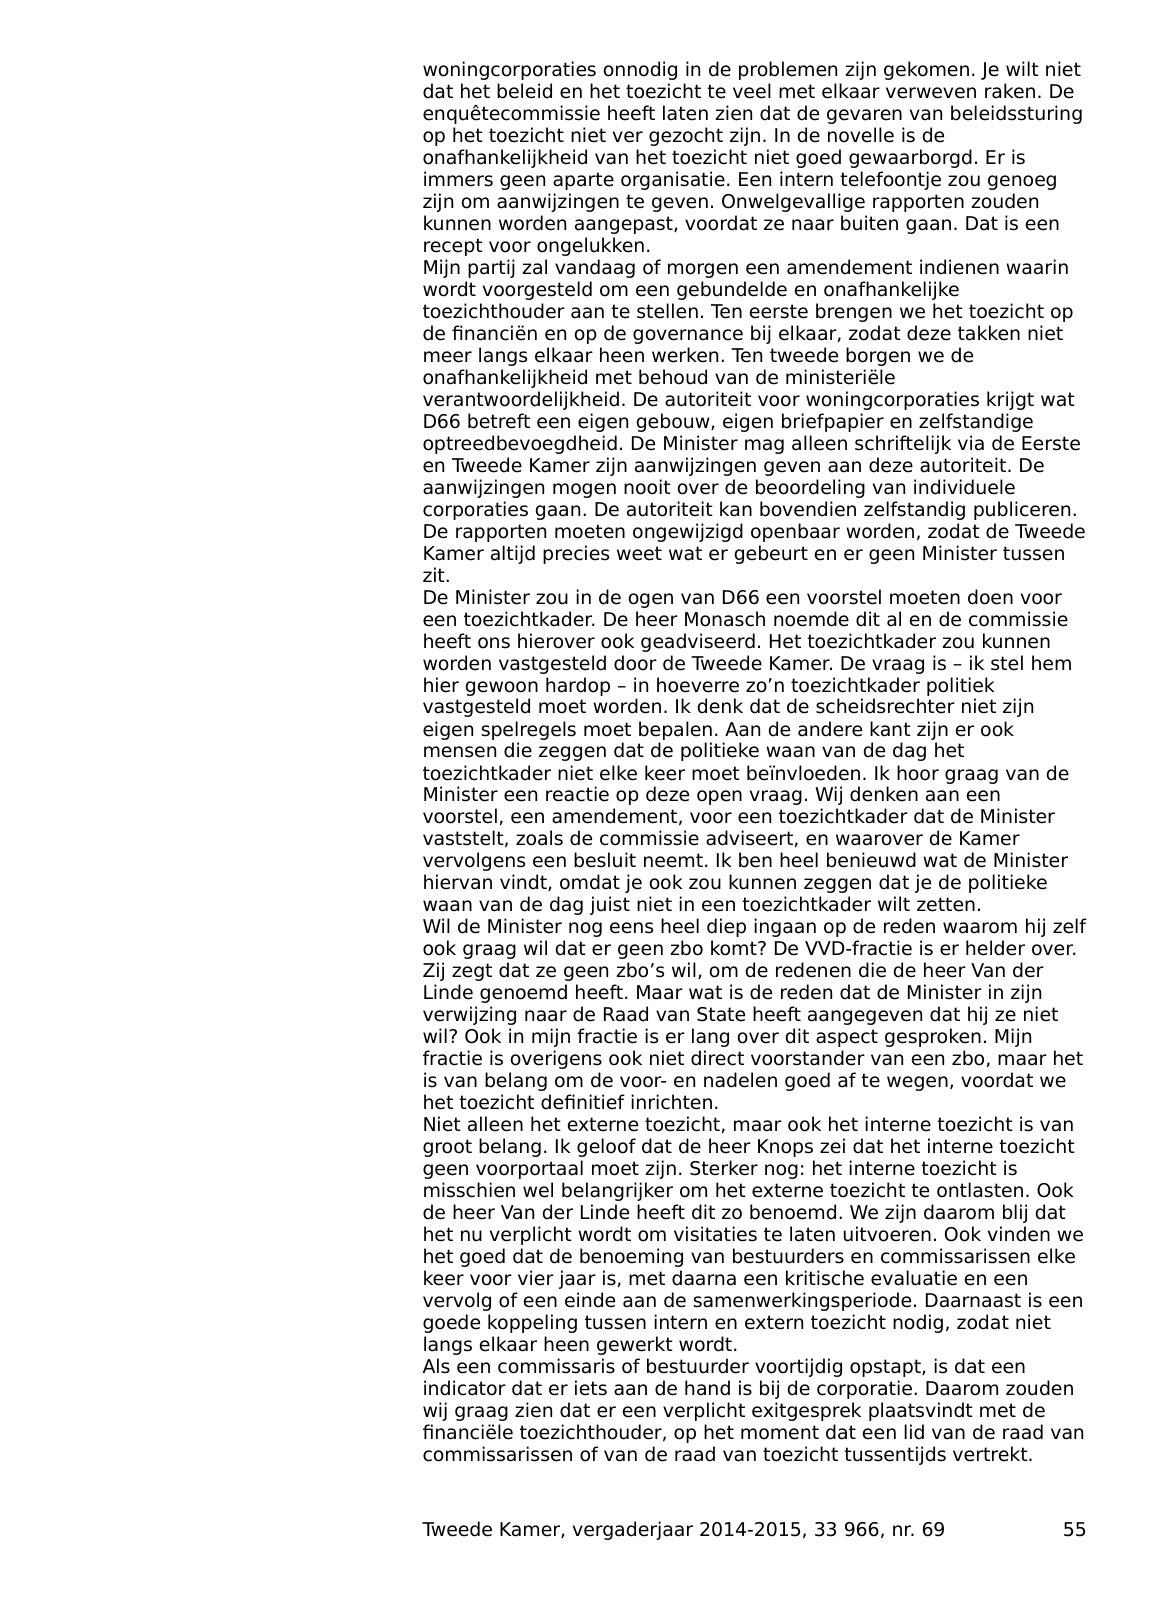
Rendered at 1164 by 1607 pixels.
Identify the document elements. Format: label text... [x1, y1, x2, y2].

text woningcorporaties onnodig in de problemen zijn gekomen. Je wilt niet dat het beleid en het toezicht te veel met elkaar verweven raken. De enquêtecommissie heeft laten zien dat de gevaren van beleidssturing op het toezicht niet ver gezocht zijn. In de novelle is de onafhankelijkheid van het toezicht niet goed gewaarborgd. Er is immers geen aparte organisatie. Een intern telefoontje zou genoeg zijn om aanwijzingen te geven. Onwelgevallige rapporten zouden kunnen worden aangepast, voordat ze naar buiten gaan. Dat is een recept voor ongelukken. [422, 59, 1087, 257]
text Als een commissaris of bestuurder voortijdig opstapt, is dat een indicator dat er iets aan de hand is bij de corporatie. Daarom zouden wij graag zien dat er een verplicht exitgesprek plaatsvindt met de financiële toezichthouder, op het moment dat een lid van de raad van commissarissen of van de raad van toezicht tussentijds vertrekt. [422, 1356, 1087, 1466]
text Wil de Minister nog eens heel diep ingaan op de reden waarom hij zelf ook graag wil dat er geen zbo komt? De VVD-fractie is er helder over. Zij zegt dat ze geen zbo’s wil, om de redenen die de heer Van der Linde genoemd heeft. Maar wat is de reden dat de Minister in zijn verwijzing naar de Raad van State heeft aangegeven dat hij ze niet wil? Ook in mijn fractie is er lang over dit aspect gesproken. Mijn fractie is overigens ook niet direct voorstander van een zbo, maar het is van belang om de voor- en nadelen goed af te wegen, voordat we het toezicht definitief inrichten. [422, 916, 1087, 1114]
text Mijn partij zal vandaag of morgen een amendement indienen waarin wordt voorgesteld om een gebundelde en onafhankelijke toezichthouder aan te stellen. Ten eerste brengen we het toezicht op de financiën en op de governance bij elkaar, zodat deze takken niet meer langs elkaar heen werken. Ten tweede borgen we de onafhankelijkheid met behoud van de ministeriële verantwoordelijkheid. De autoriteit voor woningcorporaties krijgt wat D66 betreft een eigen gebouw, eigen briefpapier en zelfstandige optreedbevoegdheid. De Minister mag alleen schriftelijk via de Eerste en Tweede Kamer zijn aanwijzingen geven aan deze autoriteit. De aanwijzingen mogen nooit over de beoordeling van individuele corporaties gaan. De autoriteit kan bovendien zelfstandig publiceren. De rapporten moeten ongewijzigd openbaar worden, zodat de Tweede Kamer altijd precies weet wat er gebeurt en er geen Minister tussen zit. [422, 257, 1087, 587]
text Niet alleen het externe toezicht, maar ook het interne toezicht is van groot belang. Ik geloof dat de heer Knops zei dat het interne toezicht geen voorportaal moet zijn. Sterker nog: het interne toezicht is misschien wel belangrijker om het externe toezicht te ontlasten. Ook de heer Van der Linde heeft dit zo benoemd. We zijn daarom blij dat het nu verplicht wordt om visitaties te laten uitvoeren. Ook vinden we het goed dat de benoeming van bestuurders en commissarissen elke keer voor vier jaar is, met daarna een kritische evaluatie en een vervolg of een einde aan de samenwerkingsperiode. Daarnaast is een goede koppeling tussen intern en extern toezicht nodig, zodat niet langs elkaar heen gewerkt wordt. [422, 1114, 1087, 1356]
text De Minister zou in de ogen van D66 een voorstel moeten doen voor een toezichtkader. De heer Monasch noemde dit al en de commissie heeft ons hierover ook geadviseerd. Het toezichtkader zou kunnen worden vastgesteld door de Tweede Kamer. De vraag is – ik stel hem hier gewoon hardop – in hoeverre zo’n toezichtkader politiek vastgesteld moet worden. Ik denk dat de scheidsrechter niet zijn eigen spelregels moet bepalen. Aan de andere kant zijn er ook mensen die zeggen dat de politieke waan van de dag het toezichtkader niet elke keer moet beïnvloeden. Ik hoor graag van de Minister een reactie op deze open vraag. Wij denken aan een voorstel, een amendement, voor een toezichtkader dat de Minister vaststelt, zoals de commissie adviseert, en waarover de Kamer vervolgens een besluit neemt. Ik ben heel benieuwd wat de Minister hiervan vindt, omdat je ook zou kunnen zeggen dat je de politieke waan van de dag juist niet in een toezichtkader wilt zetten. [422, 587, 1087, 916]
